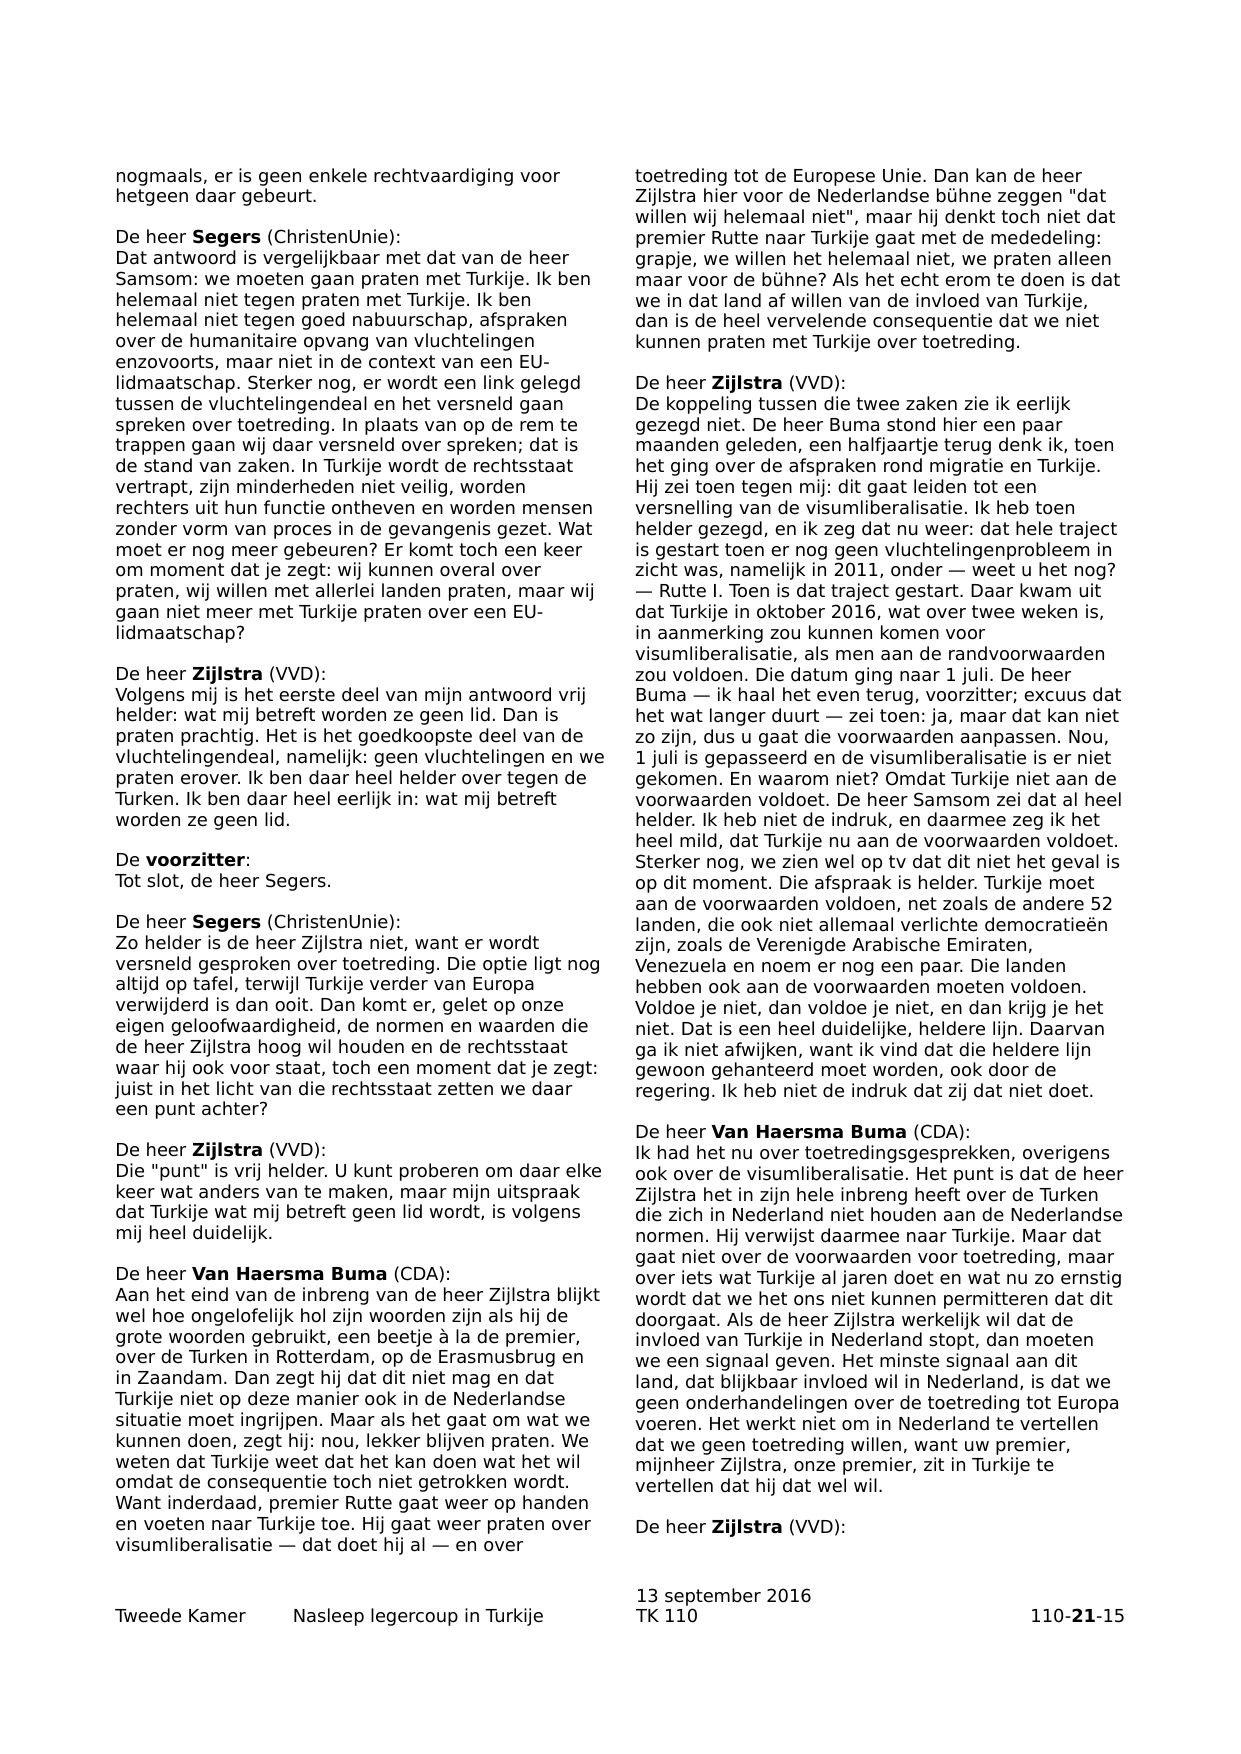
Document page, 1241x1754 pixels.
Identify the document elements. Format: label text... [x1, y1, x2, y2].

text De heer Zijlstra (VVD): [115, 663, 605, 684]
text toetreding tot de Europese Unie. Dan kan de heer Zijlstra hier voor de Nederlandse bühne zeggen "dat willen wij helemaal niet", maar hij denkt toch niet dat premier Rutte naar Turkije gaat met de mededeling: grapje, we willen het helemaal niet, we praten alleen maar voor de bühne? Als het echt erom te doen is dat we in dat land af willen van de invloed van Turkije, dan is de heel vervelende consequentie dat we niet kunnen praten met Turkije over toetreding. [635, 165, 1125, 353]
text De heer Segers (ChristenUnie): [115, 912, 605, 932]
text Aan het eind van de inbreng van de heer Zijlstra blijkt wel hoe ongelofelijk hol zijn woorden zijn als hij de grote woorden gebruikt, een beetje à la de premier, over de Turken in Rotterdam, op de Erasmusbrug en in Zaandam. Dan zegt hij dat dit niet mag en dat Turkije niet op deze manier ook in de Nederlandse situatie moet ingrijpen. Maar als het gaat om wat we kunnen doen, zegt hij: nou, lekker blijven praten. We weten dat Turkije weet dat het kan doen wat het wil omdat de consequentie toch niet getrokken wordt. Want inderdaad, premier Rutte gaat weer op handen en voeten naar Turkije toe. Hij gaat weer praten over visumliberalisatie — dat doet hij al — en over [115, 1285, 605, 1556]
text Tot slot, de heer Segers. [115, 871, 605, 892]
text Dat antwoord is vergelijkbaar met dat van de heer Samsom: we moeten gaan praten met Turkije. Ik ben helemaal niet tegen praten met Turkije. Ik ben helemaal niet tegen goed nabuurschap, afspraken over de humanitaire opvang van vluchtelingen enzovoorts, maar niet in de context van een EU-lidmaatschap. Sterker nog, er wordt een link gelegd tussen de vluchtelingendeal en het versneld gaan spreken over toetreding. In plaats van op de rem te trappen gaan wij daar versneld over spreken; dat is de stand van zaken. In Turkije wordt de rechtsstaat vertrapt, zijn minderheden niet veilig, worden rechters uit hun functie ontheven en worden mensen zonder vorm van proces in de gevangenis gezet. Wat moet er nog meer gebeuren? Er komt toch een keer om moment dat je zegt: wij kunnen overal over praten, wij willen met allerlei landen praten, maar wij gaan niet meer met Turkije praten over een EU-lidmaatschap? [115, 248, 605, 643]
text De koppeling tussen die twee zaken zie ik eerlijk gezegd niet. De heer Buma stond hier een paar maanden geleden, een halfjaartje terug denk ik, toen het ging over de afspraken rond migratie en Turkije. Hij zei toen tegen mij: dit gaat leiden tot een versnelling van de visumliberalisatie. Ik heb toen helder gezegd, en ik zeg dat nu weer: dat hele traject is gestart toen er nog geen vluchtelingenprobleem in zicht was, namelijk in 2011, onder — weet u het nog? — Rutte I. Toen is dat traject gestart. Daar kwam uit dat Turkije in oktober 2016, wat over twee weken is, in aanmerking zou kunnen komen voor visumliberalisatie, als men aan de randvoorwaarden zou voldoen. Die datum ging naar 1 juli. De heer Buma — ik haal het even terug, voorzitter; excuus dat het wat langer duurt — zei toen: ja, maar dat kan niet zo zijn, dus u gaat die voorwaarden aanpassen. Nou, 1 juli is gepasseerd en de visumliberalisatie is er niet gekomen. En waarom niet? Omdat Turkije niet aan de voorwaarden voldoet. De heer Samsom zei dat al heel helder. Ik heb niet de indruk, en daarmee zeg ik het heel mild, dat Turkije nu aan de voorwaarden voldoet. Sterker nog, we zien wel op tv dat dit niet het geval is op dit moment. Die afspraak is helder. Turkije moet aan de voorwaarden voldoen, net zoals de andere 52 landen, die ook niet allemaal verlichte democratieën zijn, zoals de Verenigde Arabische Emiraten, Venezuela en noem er nog een paar. Die landen hebben ook aan de voorwaarden moeten voldoen. Voldoe je niet, dan voldoe je niet, en dan krijg je het niet. Dat is een heel duidelijke, heldere lijn. Daarvan ga ik niet afwijken, want ik vind dat die heldere lijn gewoon gehanteerd moet worden, ook door de regering. Ik heb niet de indruk dat zij dat niet doet. [635, 393, 1125, 1102]
text Die "punt" is vrij helder. U kunt proberen om daar elke keer wat anders van te maken, maar mijn uitspraak dat Turkije wat mij betreft geen lid wordt, is volgens mij heel duidelijk. [115, 1161, 605, 1244]
text De heer Segers (ChristenUnie): [115, 227, 605, 248]
text De heer Zijlstra (VVD): [635, 1517, 1125, 1537]
text De heer Zijlstra (VVD): [115, 1140, 605, 1161]
text De heer Zijlstra (VVD): [635, 373, 1125, 393]
text Ik had het nu over toetredingsgesprekken, overigens ook over de visumliberalisatie. Het punt is dat de heer Zijlstra het in zijn hele inbreng heeft over de Turken die zich in Nederland niet houden aan de Nederlandse normen. Hij verwijst daarmee naar Turkije. Maar dat gaat niet over de voorwaarden voor toetreding, maar over iets wat Turkije al jaren doet en wat nu zo ernstig wordt dat we het ons niet kunnen permitteren dat dit doorgaat. Als de heer Zijlstra werkelijk wil dat de invloed van Turkije in Nederland stopt, dan moeten we een signaal geven. Het minste signaal aan dit land, dat blijkbaar invloed wil in Nederland, is dat we geen onderhandelingen over de toetreding tot Europa voeren. Het werkt niet om in Nederland te vertellen dat we geen toetreding willen, want uw premier, mijnheer Zijlstra, onze premier, zit in Turkije te vertellen dat hij dat wel wil. [635, 1143, 1125, 1497]
text De heer Van Haersma Buma (CDA): [635, 1122, 1125, 1143]
text Volgens mij is het eerste deel van mijn antwoord vrij helder: wat mij betreft worden ze geen lid. Dan is praten prachtig. Het is het goedkoopste deel van de vluchtelingendeal, namelijk: geen vluchtelingen en we praten erover. Ik ben daar heel helder over tegen de Turken. Ik ben daar heel eerlijk in: wat mij betreft worden ze geen lid. [115, 684, 605, 830]
text nogmaals, er is geen enkele rechtvaardiging voor hetgeen daar gebeurt. [115, 165, 605, 207]
text De voorzitter: [115, 850, 605, 871]
text De heer Van Haersma Buma (CDA): [115, 1264, 605, 1285]
text Zo helder is de heer Zijlstra niet, want er wordt versneld gesproken over toetreding. Die optie ligt nog altijd op tafel, terwijl Turkije verder van Europa verwijderd is dan ooit. Dan komt er, gelet op onze eigen geloofwaardigheid, de normen en waarden die de heer Zijlstra hoog wil houden en de rechtsstaat waar hij ook voor staat, toch een moment dat je zegt: juist in het licht van die rechtsstaat zetten we daar een punt achter? [115, 932, 605, 1120]
